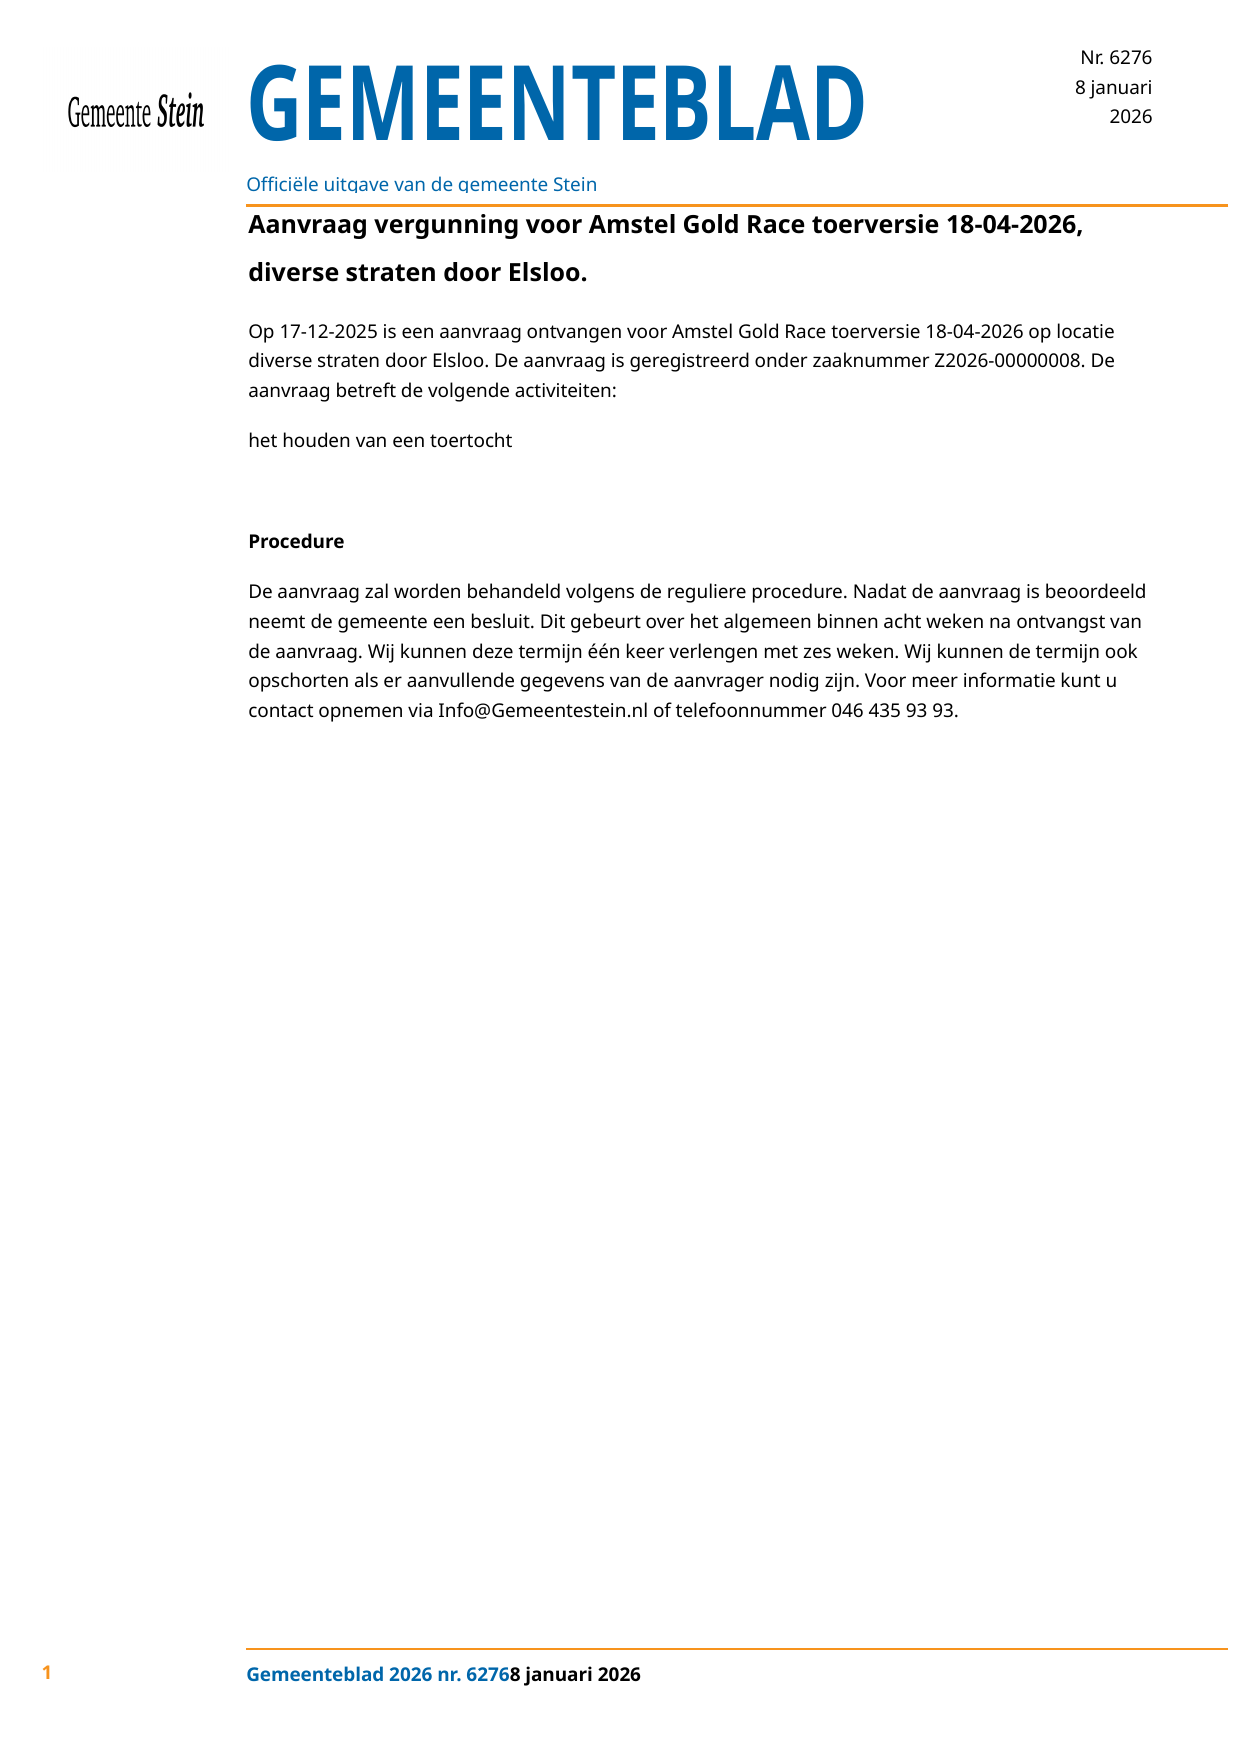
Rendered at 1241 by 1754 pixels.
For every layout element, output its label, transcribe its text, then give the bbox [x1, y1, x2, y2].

picture [41, 47, 231, 172]
text Op 17-12-2025 is een aanvraag ontvangen voor Amstel Gold Race toerversie 18-04-2026 op locatie diverse straten door Elsloo. De aanvraag is geregistreerd onder zaaknummer Z2026-00000008. De aanvraag betreft de volgende activiteiten: [248, 318, 1152, 403]
text het houden van een toertocht [248, 427, 1152, 453]
text Aanvraag vergunning voor Amstel Gold Race toerversie 18-04-2026, diverse straten door Elsloo. [248, 207, 1152, 288]
text Procedure [248, 528, 1152, 554]
text De aanvraag zal worden behandeld volgens de reguliere procedure. Nadat de aanvraag is beoordeeld neemt de gemeente een besluit. Dit gebeurt over het algemeen binnen acht weken na ontvangst van de aanvraag. Wij kunnen deze termijn één keer verlengen met zes weken. Wij kunnen de termijn ook opschorten als er aanvullende gegevens van de aanvrager nodig zijn. Voor meer informatie kunt u contact opnemen via Info@Gemeentestein.nl of telefoonnummer 046 435 93 93. [248, 579, 1152, 723]
